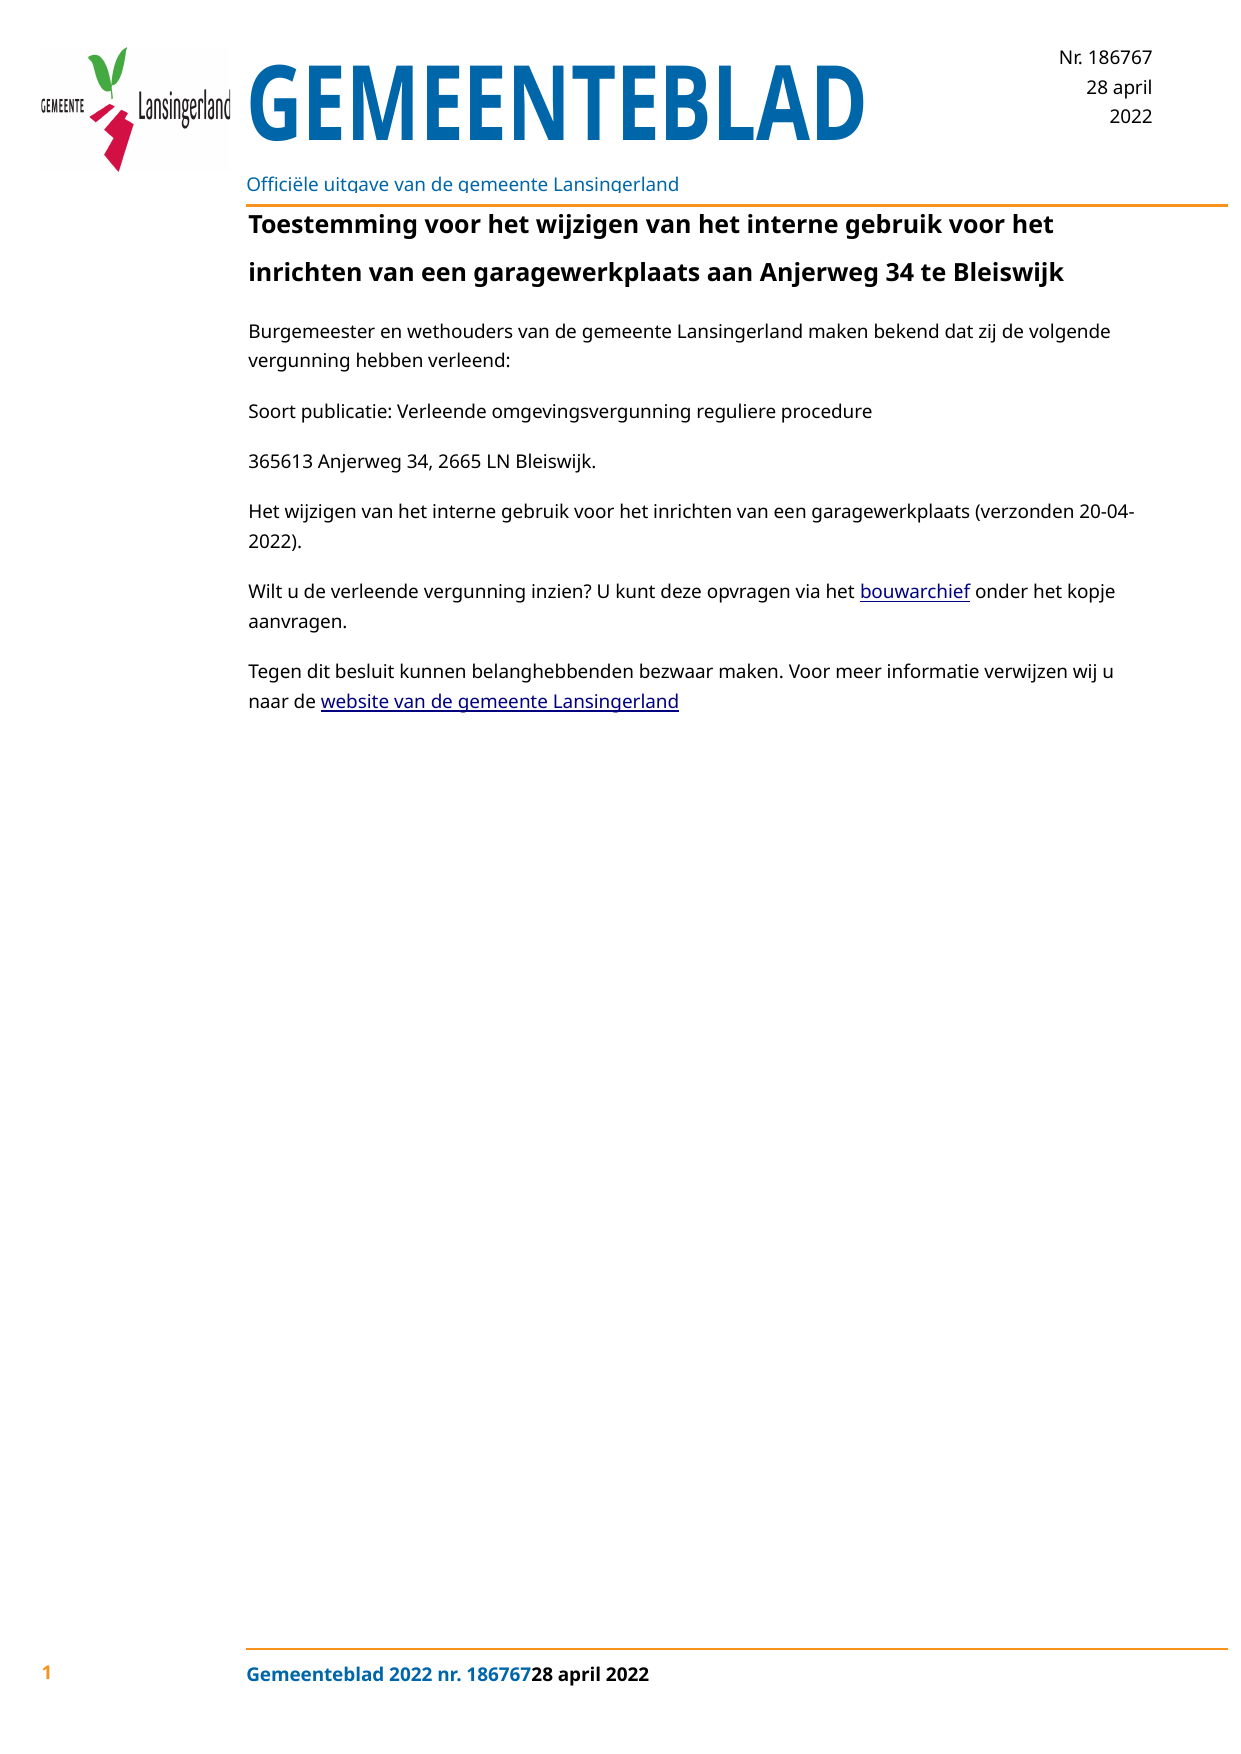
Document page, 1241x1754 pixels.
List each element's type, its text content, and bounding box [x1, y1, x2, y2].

text Wilt u de verleende vergunning inzien? U kunt deze opvragen via het bouwarchief onder het kopje aanvragen. [248, 579, 1152, 634]
text 365613 Anjerweg 34, 2665 LN Bleiswijk. [248, 448, 1152, 474]
text Burgemeester en wethouders van de gemeente Lansingerland maken bekend dat zij de volgende vergunning hebben verleend: [248, 318, 1152, 373]
text Tegen dit besluit kunnen belanghebbenden bezwaar maken. Voor meer informatie verwijzen wij u naar de website van de gemeente Lansingerland [248, 659, 1152, 714]
text Toestemming voor het wijzigen van het interne gebruik voor het inrichten van een garagewerkplaats aan Anjerweg 34 te Bleiswijk [248, 207, 1152, 288]
picture [41, 47, 231, 172]
text Het wijzigen van het interne gebruik voor het inrichten van een garagewerkplaats (verzonden 20-04-2022). [248, 499, 1152, 554]
text Soort publicatie: Verleende omgevingsvergunning reguliere procedure [248, 398, 1152, 424]
